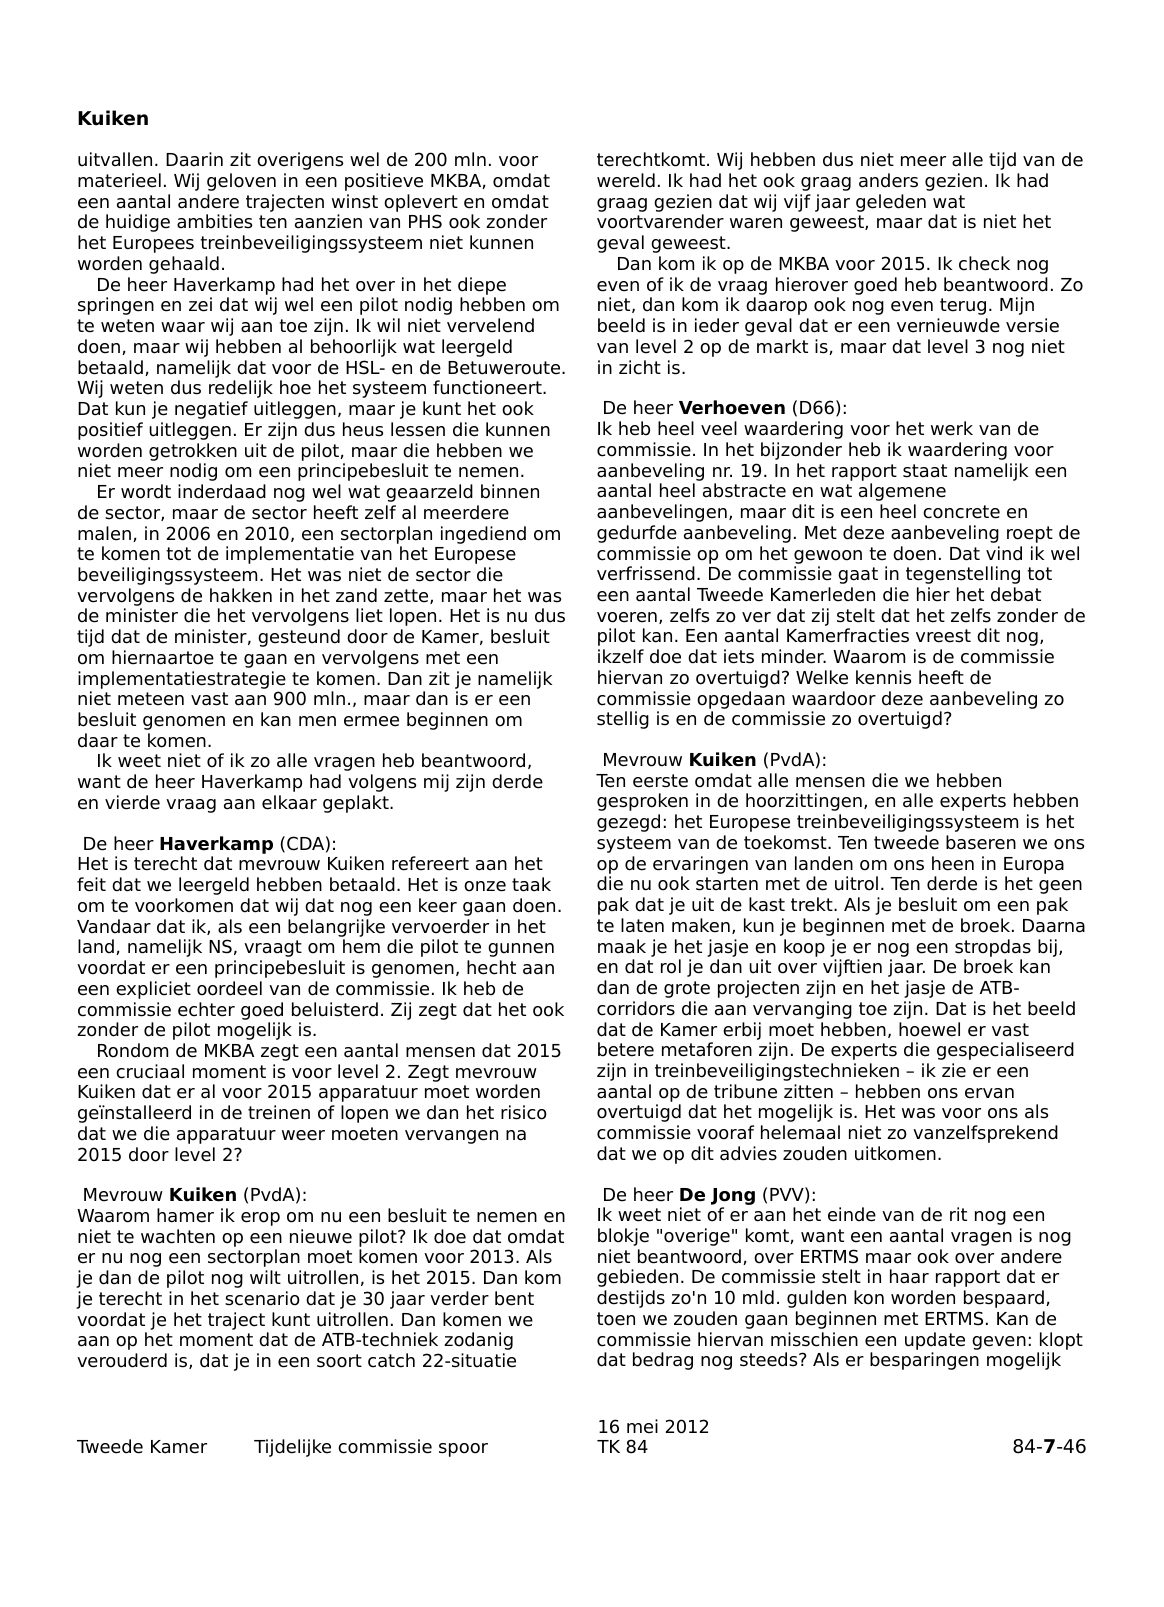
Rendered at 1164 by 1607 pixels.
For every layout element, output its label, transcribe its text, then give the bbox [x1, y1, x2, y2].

text Ik weet niet of er aan het einde van de rit nog een blokje "overige" komt, want een aantal vragen is nog niet beantwoord, over ERTMS maar ook over andere gebieden. De commissie stelt in haar rapport dat er destijds zo'n 10 mld. gulden kon worden bespaard, toen we zouden gaan beginnen met ERTMS. Kan de commissie hiervan misschien een update geven: klopt dat bedrag nog steeds? Als er besparingen mogelijk [596, 1205, 1087, 1371]
text Mevrouw Kuiken (PvdA): [77, 1185, 567, 1206]
text Mevrouw Kuiken (PvdA): [596, 750, 1087, 771]
text Het is terecht dat mevrouw Kuiken refereert aan het feit dat we leergeld hebben betaald. Het is onze taak om te voorkomen dat wij dat nog een keer gaan doen. Vandaar dat ik, als een belangrijke vervoerder in het land, namelijk NS, vraagt om hem die pilot te gunnen voordat er een principebesluit is genomen, hecht aan een expliciet oordeel van de commissie. Ik heb de commissie echter goed beluisterd. Zij zegt dat het ook zonder de pilot mogelijk is. [77, 854, 567, 1041]
text De heer Haverkamp had het over in het diepe springen en zei dat wij wel een pilot nodig hebben om te weten waar wij aan toe zijn. Ik wil niet vervelend doen, maar wij hebben al behoorlijk wat leergeld betaald, namelijk dat voor de HSL- en de Betuweroute. Wij weten dus redelijk hoe het systeem functioneert. Dat kun je negatief uitleggen, maar je kunt het ook positief uitleggen. Er zijn dus heus lessen die kunnen worden getrokken uit de pilot, maar die hebben we niet meer nodig om een principebesluit te nemen. [77, 274, 567, 482]
text Rondom de MKBA zegt een aantal mensen dat 2015 een cruciaal moment is voor level 2. Zegt mevrouw Kuiken dat er al voor 2015 apparatuur moet worden geïnstalleerd in de treinen of lopen we dan het risico dat we die apparatuur weer moeten vervangen na 2015 door level 2? [77, 1041, 567, 1165]
text De heer Verhoeven (D66): [596, 398, 1087, 419]
text Waarom hamer ik erop om nu een besluit te nemen en niet te wachten op een nieuwe pilot? Ik doe dat omdat er nu nog een sectorplan moet komen voor 2013. Als je dan de pilot nog wilt uitrollen, is het 2015. Dan kom je terecht in het scenario dat je 30 jaar verder bent voordat je het traject kunt uitrollen. Dan komen we aan op het moment dat de ATB-techniek zodanig verouderd is, dat je in een soort catch 22-situatie [77, 1206, 567, 1372]
text Ten eerste omdat alle mensen die we hebben gesproken in de hoorzittingen, en alle experts hebben gezegd: het Europese treinbeveiligingssysteem is het systeem van de toekomst. Ten tweede baseren we ons op de ervaringen van landen om ons heen in Europa die nu ook starten met de uitrol. Ten derde is het geen pak dat je uit de kast trekt. Als je besluit om een pak te laten maken, kun je beginnen met de broek. Daarna maak je het jasje en koop je er nog een stropdas bij, en dat rol je dan uit over vijftien jaar. De broek kan dan de grote projecten zijn en het jasje de ATB-corridors die aan vervanging toe zijn. Dat is het beeld dat de Kamer erbij moet hebben, hoewel er vast betere metaforen zijn. De experts die gespecialiseerd zijn in treinbeveiligingstechnieken – ik zie er een aantal op de tribune zitten – hebben ons ervan overtuigd dat het mogelijk is. Het was voor ons als commissie vooraf helemaal niet zo vanzelfsprekend dat we op dit advies zouden uitkomen. [596, 771, 1087, 1164]
text terechtkomt. Wij hebben dus niet meer alle tijd van de wereld. Ik had het ook graag anders gezien. Ik had graag gezien dat wij vijf jaar geleden wat voortvarender waren geweest, maar dat is niet het geval geweest. [596, 150, 1087, 254]
text uitvallen. Daarin zit overigens wel de 200 mln. voor materieel. Wij geloven in een positieve MKBA, omdat een aantal andere trajecten winst oplevert en omdat de huidige ambities ten aanzien van PHS ook zonder het Europees treinbeveiligingssysteem niet kunnen worden gehaald. [77, 150, 567, 274]
text Ik heb heel veel waardering voor het werk van de commissie. In het bijzonder heb ik waardering voor aanbeveling nr. 19. In het rapport staat namelijk een aantal heel abstracte en wat algemene aanbevelingen, maar dit is een heel concrete en gedurfde aanbeveling. Met deze aanbeveling roept de commissie op om het gewoon te doen. Dat vind ik wel verfrissend. De commissie gaat in tegenstelling tot een aantal Tweede Kamerleden die hier het debat voeren, zelfs zo ver dat zij stelt dat het zelfs zonder de pilot kan. Een aantal Kamerfracties vreest dit nog, ikzelf doe dat iets minder. Waarom is de commissie hiervan zo overtuigd? Welke kennis heeft de commissie opgedaan waardoor deze aanbeveling zo stellig is en de commissie zo overtuigd? [596, 419, 1087, 730]
text Ik weet niet of ik zo alle vragen heb beantwoord, want de heer Haverkamp had volgens mij zijn derde en vierde vraag aan elkaar geplakt. [77, 751, 567, 813]
text Er wordt inderdaad nog wel wat geaarzeld binnen de sector, maar de sector heeft zelf al meerdere malen, in 2006 en 2010, een sectorplan ingediend om te komen tot de implementatie van het Europese beveiligingssysteem. Het was niet de sector die vervolgens de hakken in het zand zette, maar het was de minister die het vervolgens liet lopen. Het is nu dus tijd dat de minister, gesteund door de Kamer, besluit om hiernaartoe te gaan en vervolgens met een implementatiestrategie te komen. Dan zit je namelijk niet meteen vast aan 900 mln., maar dan is er een besluit genomen en kan men ermee beginnen om daar te komen. [77, 482, 567, 751]
text Dan kom ik op de MKBA voor 2015. Ik check nog even of ik de vraag hierover goed heb beantwoord. Zo niet, dan kom ik daarop ook nog even terug. Mijn beeld is in ieder geval dat er een vernieuwde versie van level 2 op de markt is, maar dat level 3 nog niet in zicht is. [596, 254, 1087, 378]
text De heer De Jong (PVV): [596, 1184, 1087, 1205]
text De heer Haverkamp (CDA): [77, 833, 567, 854]
